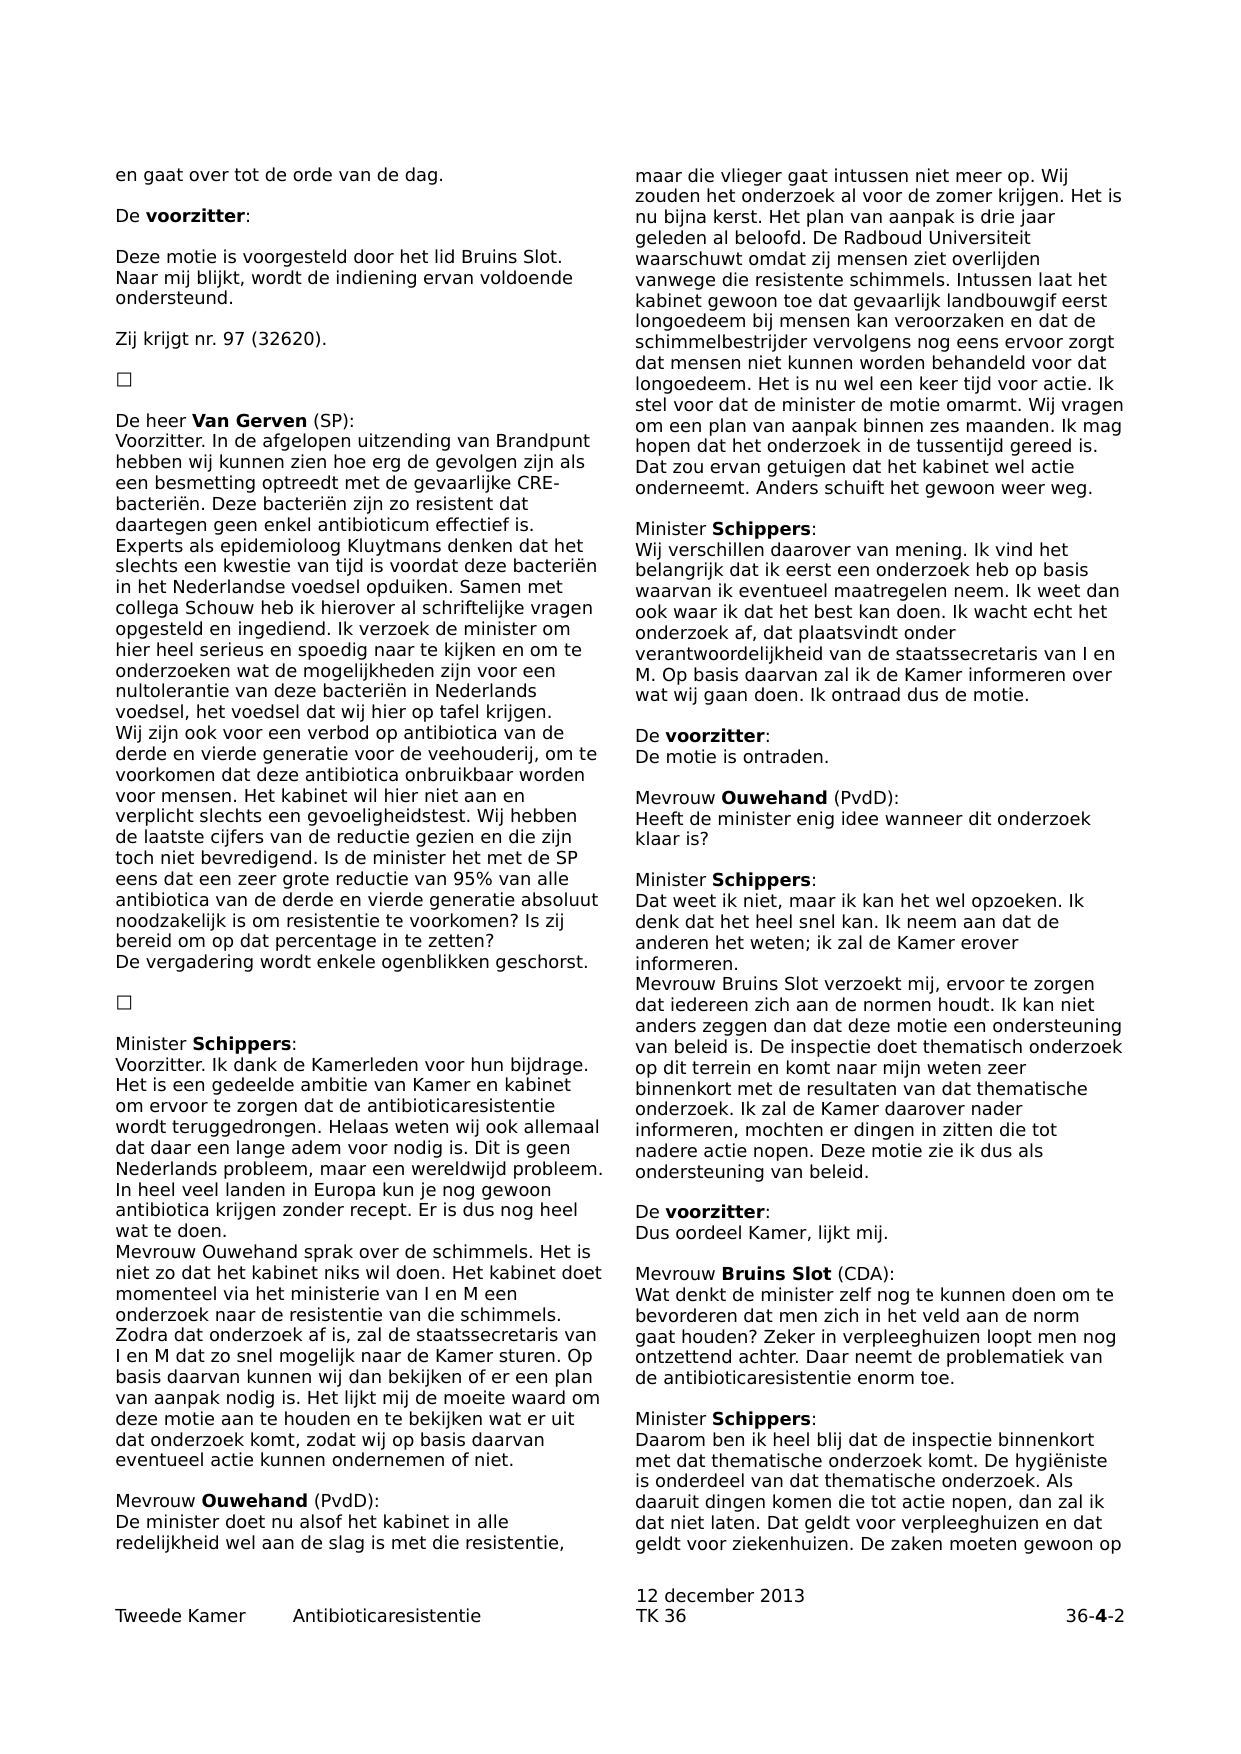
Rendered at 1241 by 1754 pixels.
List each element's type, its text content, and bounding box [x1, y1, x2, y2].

text Mevrouw Ouwehand sprak over de schimmels. Het is niet zo dat het kabinet niks wil doen. Het kabinet doet momenteel via het ministerie van I en M een onderzoek naar de resistentie van die schimmels. Zodra dat onderzoek af is, zal de staatssecretaris van I en M dat zo snel mogelijk naar de Kamer sturen. Op basis daarvan kunnen wij dan bekijken of er een plan van aanpak nodig is. Het lijkt mij de moeite waard om deze motie aan te houden en te bekijken wat er uit dat onderzoek komt, zodat wij op basis daarvan eventueel actie kunnen ondernemen of niet. [115, 1242, 605, 1471]
text Mevrouw Bruins Slot verzoekt mij, ervoor te zorgen dat iedereen zich aan de normen houdt. Ik kan niet anders zeggen dan dat deze motie een ondersteuning van beleid is. De inspectie doet thematisch onderzoek op dit terrein en komt naar mijn weten zeer binnenkort met de resultaten van dat thematische onderzoek. Ik zal de Kamer daarover nader informeren, mochten er dingen in zitten die tot nadere actie nopen. Deze motie zie ik dus als ondersteuning van beleid. [635, 974, 1125, 1182]
text Minister Schippers: [635, 870, 1125, 891]
text Minister Schippers: [115, 1033, 605, 1054]
text Wij zijn ook voor een verbod op antibiotica van de derde en vierde generatie voor de veehouderij, om te voorkomen dat deze antibiotica onbruikbaar worden voor mensen. Het kabinet wil hier niet aan en verplicht slechts een gevoeligheidstest. Wij hebben de laatste cijfers van de reductie gezien en die zijn toch niet bevredigend. Is de minister het met de SP eens dat een zeer grote reductie van 95% van alle antibiotica van de derde en vierde generatie absoluut noodzakelijk is om resistentie te voorkomen? Is zij bereid om op dat percentage in te zetten? [115, 723, 605, 952]
text Mevrouw Ouwehand (PvdD): [115, 1491, 605, 1512]
text Mevrouw Ouwehand (PvdD): [635, 788, 1125, 808]
text Dat weet ik niet, maar ik kan het wel opzoeken. Ik denk dat het heel snel kan. Ik neem aan dat de anderen het weten; ik zal de Kamer erover informeren. [635, 891, 1125, 974]
text De motie is ontraden. [635, 747, 1125, 768]
text Zij krijgt nr. 97 (32620). [115, 329, 605, 350]
text De voorzitter: [115, 206, 605, 227]
text Minister Schippers: [635, 1409, 1125, 1429]
text De voorzitter: [635, 1202, 1125, 1223]
text Voorzitter. Ik dank de Kamerleden voor hun bijdrage. Het is een gedeelde ambitie van Kamer en kabinet om ervoor te zorgen dat de antibioticaresistentie wordt teruggedrongen. Helaas weten wij ook allemaal dat daar een lange adem voor nodig is. Dit is geen Nederlands probleem, maar een wereldwijd probleem. In heel veel landen in Europa kun je nog gewoon antibiotica krijgen zonder recept. Er is dus nog heel wat te doen. [115, 1054, 605, 1242]
text Heeft de minister enig idee wanneer dit onderzoek klaar is? [635, 808, 1125, 850]
text Wij verschillen daarover van mening. Ik vind het belangrijk dat ik eerst een onderzoek heb op basis waarvan ik eventueel maatregelen neem. Ik weet dan ook waar ik dat het best kan doen. Ik wacht echt het onderzoek af, dat plaatsvindt onder verantwoordelijkheid van de staatssecretaris van I en M. Op basis daarvan zal ik de Kamer informeren over wat wij gaan doen. Ik ontraad dus de motie. [635, 539, 1125, 706]
text Minister Schippers: [635, 519, 1125, 539]
text maar die vlieger gaat intussen niet meer op. Wij zouden het onderzoek al voor de zomer krijgen. Het is nu bijna kerst. Het plan van aanpak is drie jaar geleden al beloofd. De Radboud Universiteit waarschuwt omdat zij mensen ziet overlijden vanwege die resistente schimmels. Intussen laat het kabinet gewoon toe dat gevaarlijk landbouwgif eerst longoedeem bij mensen kan veroorzaken en dat de schimmelbestrijder vervolgens nog eens ervoor zorgt dat mensen niet kunnen worden behandeld voor dat longoedeem. Het is nu wel een keer tijd voor actie. Ik stel voor dat de minister de motie omarmt. Wij vragen om een plan van aanpak binnen zes maanden. Ik mag hopen dat het onderzoek in de tussentijd gereed is. Dat zou ervan getuigen dat het kabinet wel actie onderneemt. Anders schuift het gewoon weer weg. [635, 165, 1125, 499]
text ⬜ [115, 993, 605, 1013]
text Voorzitter. In de afgelopen uitzending van Brandpunt hebben wij kunnen zien hoe erg de gevolgen zijn als een besmetting optreedt met de gevaarlijke CRE-bacteriën. Deze bacteriën zijn zo resistent dat daartegen geen enkel antibioticum effectief is. Experts als epidemioloog Kluytmans denken dat het slechts een kwestie van tijd is voordat deze bacteriën in het Nederlandse voedsel opduiken. Samen met collega Schouw heb ik hierover al schriftelijke vragen opgesteld en ingediend. Ik verzoek de minister om hier heel serieus en spoedig naar te kijken en om te onderzoeken wat de mogelijkheden zijn voor een nultolerantie van deze bacteriën in Nederlands voedsel, het voedsel dat wij hier op tafel krijgen. [115, 431, 605, 723]
text De vergadering wordt enkele ogenblikken geschorst. [115, 952, 605, 973]
text De heer Van Gerven (SP): [115, 410, 605, 431]
text ⬜ [115, 370, 605, 390]
text De voorzitter: [635, 726, 1125, 747]
text Mevrouw Bruins Slot (CDA): [635, 1264, 1125, 1285]
text Deze motie is voorgesteld door het lid Bruins Slot. Naar mij blijkt, wordt de indiening ervan voldoende ondersteund. [115, 247, 605, 309]
text Wat denkt de minister zelf nog te kunnen doen om te bevorderen dat men zich in het veld aan de norm gaat houden? Zeker in verpleeghuizen loopt men nog ontzettend achter. Daar neemt de problematiek van de antibioticaresistentie enorm toe. [635, 1285, 1125, 1389]
text en gaat over tot de orde van de dag. [115, 165, 605, 186]
text Dus oordeel Kamer, lijkt mij. [635, 1223, 1125, 1244]
text Daarom ben ik heel blij dat de inspectie binnenkort met dat thematische onderzoek komt. De hygiëniste is onderdeel van dat thematische onderzoek. Als daaruit dingen komen die tot actie nopen, dan zal ik dat niet laten. Dat geldt voor verpleeghuizen en dat geldt voor ziekenhuizen. De zaken moeten gewoon op [635, 1429, 1125, 1554]
text De minister doet nu alsof het kabinet in alle redelijkheid wel aan de slag is met die resistentie, [115, 1512, 605, 1553]
